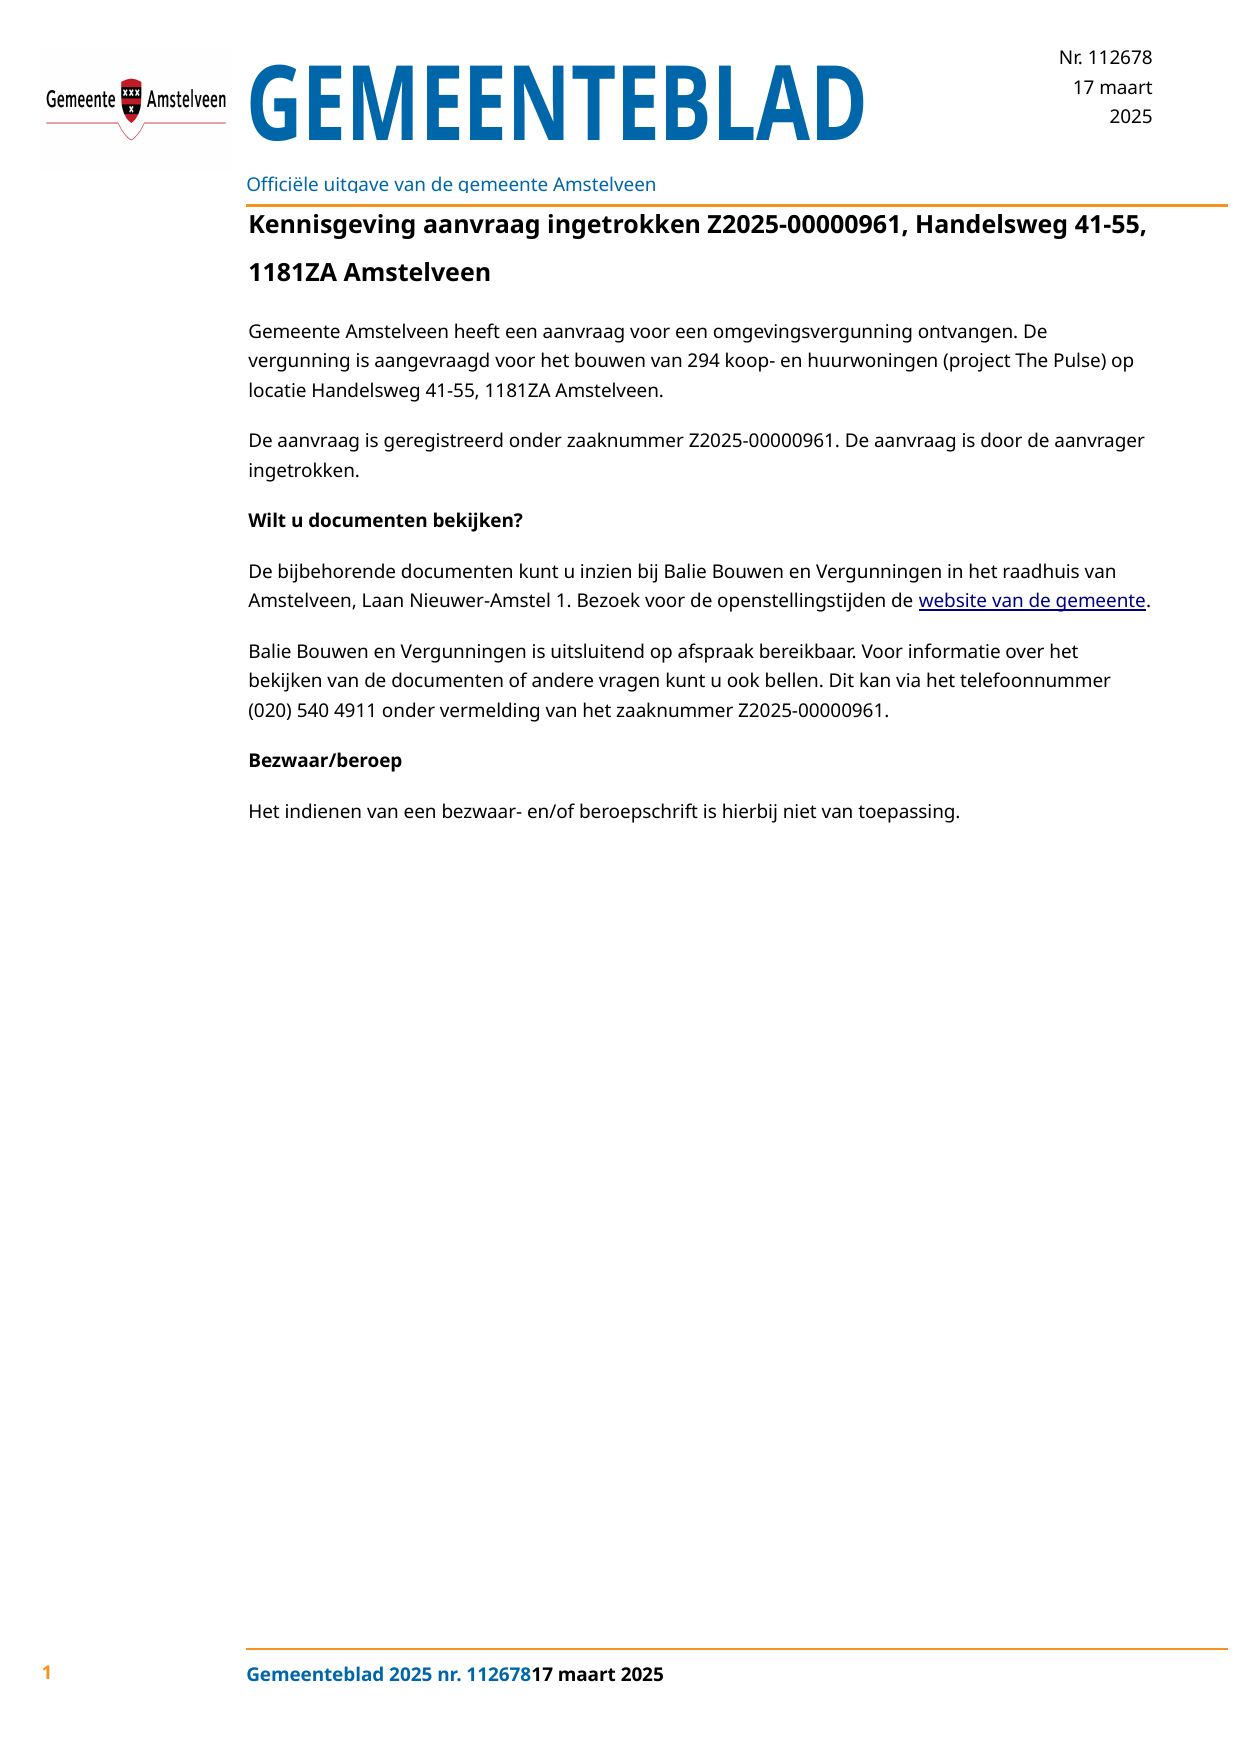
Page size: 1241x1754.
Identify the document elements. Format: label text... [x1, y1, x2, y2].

text Bezwaar/beroep [248, 747, 1152, 773]
text Balie Bouwen en Vergunningen is uitsluitend op afspraak bereikbaar. Voor informatie over het bekijken van de documenten of andere vragen kunt u ook bellen. Dit kan via het telefoonnummer (020) 540 4911 onder vermelding van het zaaknummer Z2025-00000961. [248, 638, 1152, 723]
text De aanvraag is geregistreerd onder zaaknummer Z2025-00000961. De aanvraag is door de aanvrager ingetrokken. [248, 427, 1152, 483]
text Wilt u documenten bekijken? [248, 507, 1152, 533]
text Kennisgeving aanvraag ingetrokken Z2025-00000961, Handelsweg 41-55, 1181ZA Amstelveen [248, 207, 1152, 288]
text Het indienen van een bezwaar- en/of beroepschrift is hierbij niet van toepassing. [248, 798, 1152, 824]
text De bijbehorende documenten kunt u inzien bij Balie Bouwen en Vergunningen in het raadhuis van Amstelveen, Laan Nieuwer-Amstel 1. Bezoek voor de openstellingstijden de website van de gemeente. [248, 558, 1152, 613]
text Gemeente Amstelveen heeft een aanvraag voor een omgevingsvergunning ontvangen. De vergunning is aangevraagd voor het bouwen van 294 koop- en huurwoningen (project The Pulse) op locatie Handelsweg 41-55, 1181ZA Amstelveen. [248, 318, 1152, 403]
picture [41, 47, 231, 172]
